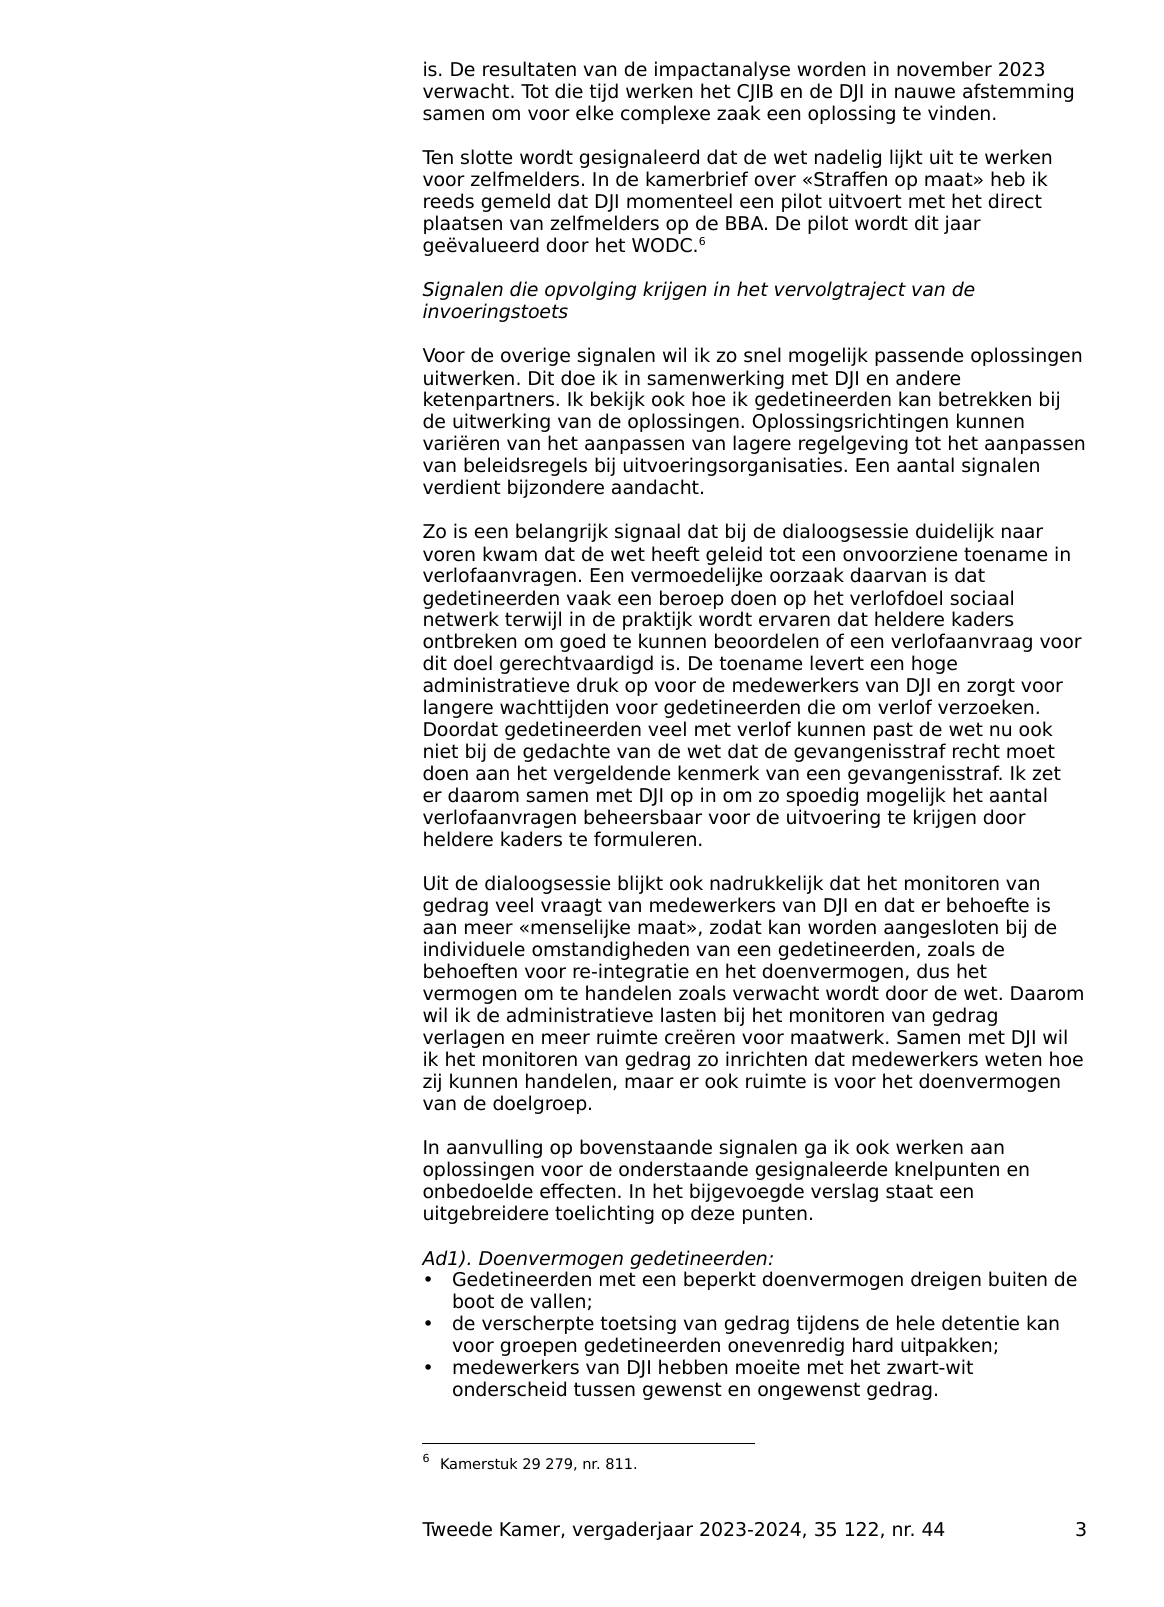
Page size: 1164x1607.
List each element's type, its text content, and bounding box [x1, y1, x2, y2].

text • de verscherpte toetsing van gedrag tijdens de hele detentie kan voor groepen gedetineerden onevenredig hard uitpakken; [422, 1313, 1087, 1357]
text Ten slotte wordt gesignaleerd dat de wet nadelig lijkt uit te werken voor zelfmelders. In de kamerbrief over «Straffen op maat» heb ik reeds gemeld dat DJI momenteel een pilot uitvoert met het direct plaatsen van zelfmelders op de BBA. De pilot wordt dit jaar geëvalueerd door het WODC. [422, 147, 1087, 257]
text Ad1). Doenvermogen gedetineerden: [422, 1247, 1087, 1269]
text Kamerstuk 29 279, nr. 811. [422, 1452, 1087, 1474]
text • medewerkers van DJI hebben moeite met het zwart-wit onderscheid tussen gewenst en ongewenst gedrag. [422, 1357, 1087, 1401]
text Voor de overige signalen wil ik zo snel mogelijk passende oplossingen uitwerken. Dit doe ik in samenwerking met DJI en andere ketenpartners. Ik bekijk ook hoe ik gedetineerden kan betrekken bij de uitwerking van de oplossingen. Oplossingsrichtingen kunnen variëren van het aanpassen van lagere regelgeving tot het aanpassen van beleidsregels bij uitvoeringsorganisaties. Een aantal signalen verdient bijzondere aandacht. [422, 345, 1087, 499]
text • Gedetineerden met een beperkt doenvermogen dreigen buiten de boot de vallen; [422, 1269, 1087, 1313]
text In aanvulling op bovenstaande signalen ga ik ook werken aan oplossingen voor de onderstaande gesignaleerde knelpunten en onbedoelde effecten. In het bijgevoegde verslag staat een uitgebreidere toelichting op deze punten. [422, 1137, 1087, 1225]
text Uit de dialoogsessie blijkt ook nadrukkelijk dat het monitoren van gedrag veel vraagt van medewerkers van DJI en dat er behoefte is aan meer «menselijke maat», zodat kan worden aangesloten bij de individuele omstandigheden van een gedetineerden, zoals de behoeften voor re-integratie en het doenvermogen, dus het vermogen om te handelen zoals verwacht wordt door de wet. Daarom wil ik de administratieve lasten bij het monitoren van gedrag verlagen en meer ruimte creëren voor maatwerk. Samen met DJI wil ik het monitoren van gedrag zo inrichten dat medewerkers weten hoe zij kunnen handelen, maar er ook ruimte is voor het doenvermogen van de doelgroep. [422, 873, 1087, 1115]
text Zo is een belangrijk signaal dat bij de dialoogsessie duidelijk naar voren kwam dat de wet heeft geleid tot een onvoorziene toename in verlofaanvragen. Een vermoedelijke oorzaak daarvan is dat gedetineerden vaak een beroep doen op het verlofdoel sociaal netwerk terwijl in de praktijk wordt ervaren dat heldere kaders ontbreken om goed te kunnen beoordelen of een verlofaanvraag voor dit doel gerechtvaardigd is. De toename levert een hoge administratieve druk op voor de medewerkers van DJI en zorgt voor langere wachttijden voor gedetineerden die om verlof verzoeken. Doordat gedetineerden veel met verlof kunnen past de wet nu ook niet bij de gedachte van de wet dat de gevangenisstraf recht moet doen aan het vergeldende kenmerk van een gevangenisstraf. Ik zet er daarom samen met DJI op in om zo spoedig mogelijk het aantal verlofaanvragen beheersbaar voor de uitvoering te krijgen door heldere kaders te formuleren. [422, 521, 1087, 851]
subtitle Signalen die opvolging krijgen in het vervolgtraject van de invoeringstoets [422, 279, 1087, 323]
text is. De resultaten van de impactanalyse worden in november 2023 verwacht. Tot die tijd werken het CJIB en de DJI in nauwe afstemming samen om voor elke complexe zaak een oplossing te vinden. [422, 59, 1087, 125]
